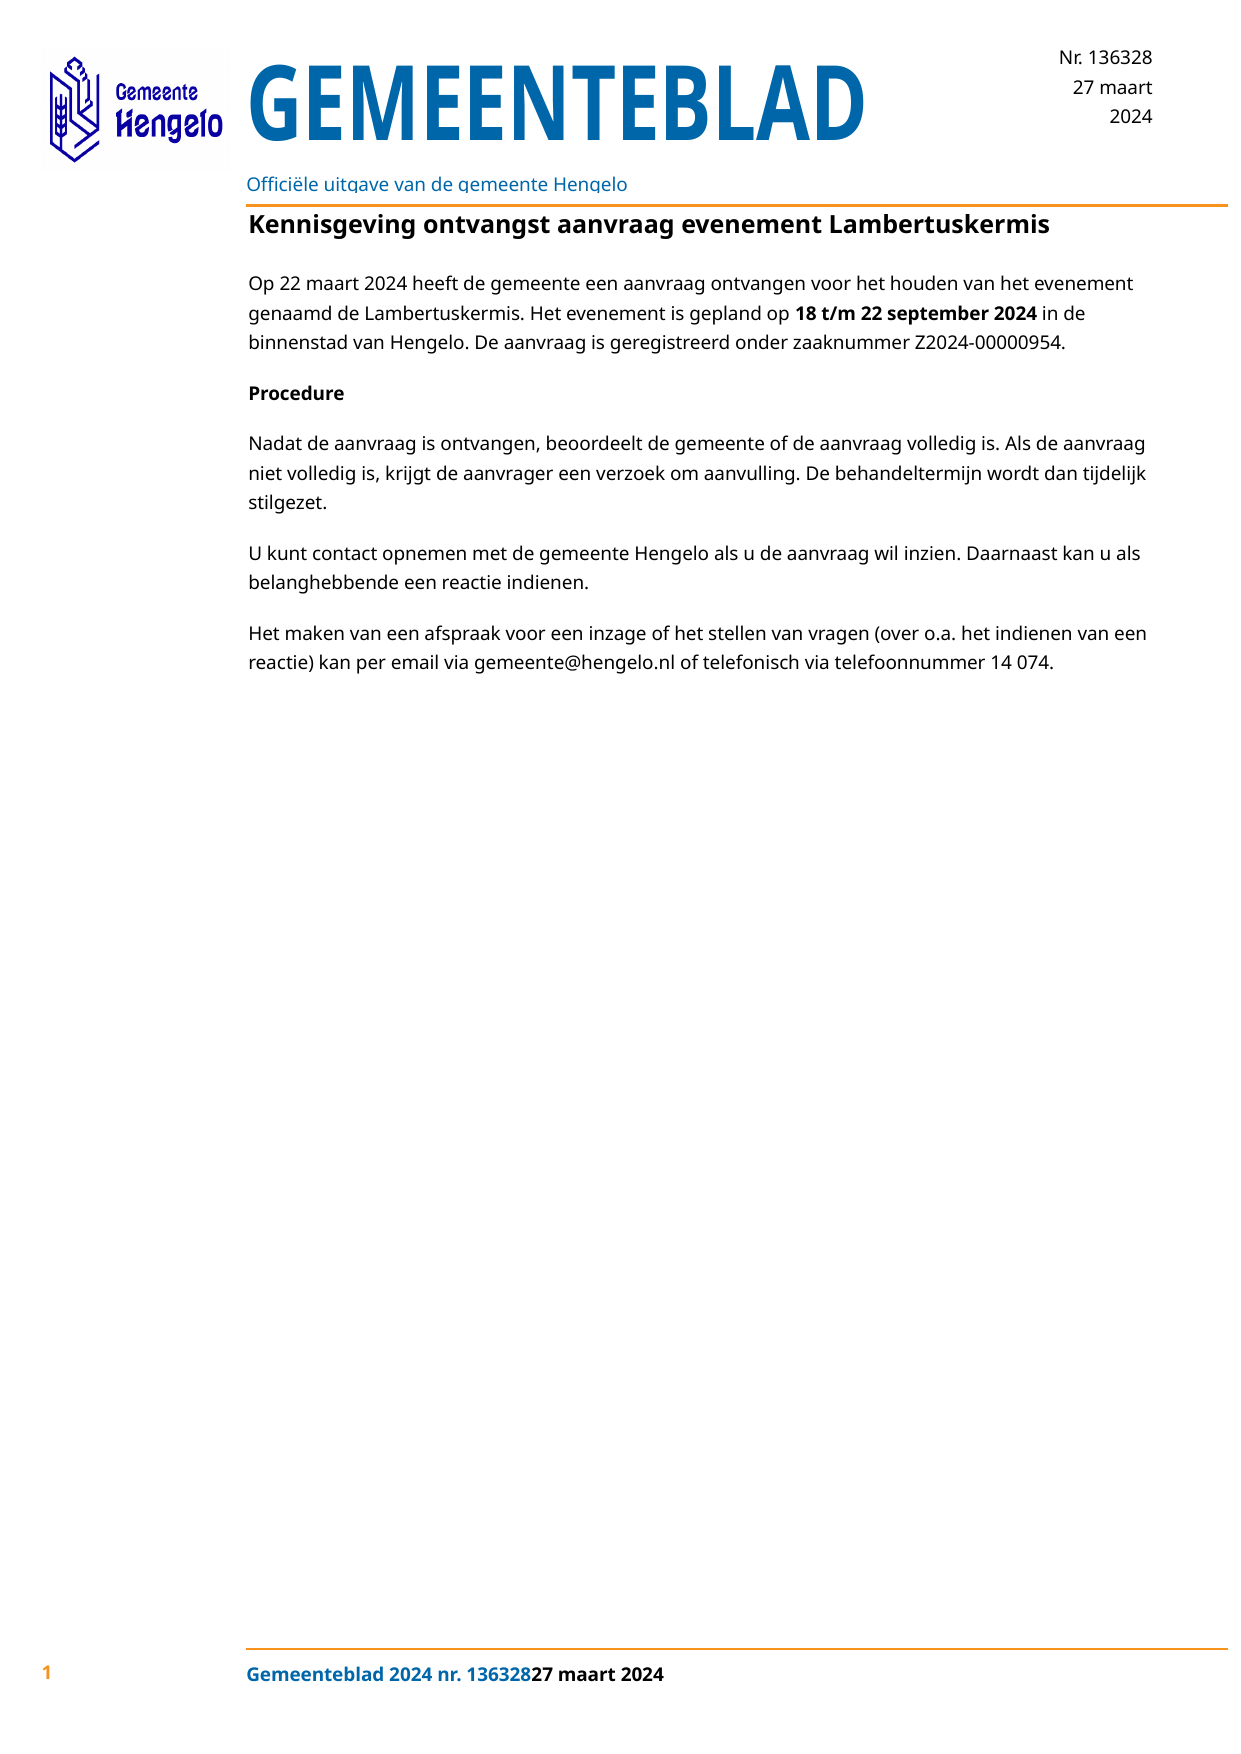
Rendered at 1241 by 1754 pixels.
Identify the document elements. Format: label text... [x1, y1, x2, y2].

text Op 22 maart 2024 heeft de gemeente een aanvraag ontvangen voor het houden van het evenement genaamd de Lambertuskermis. Het evenement is gepland op 18 t/m 22 september 2024 in de binnenstad van Hengelo. De aanvraag is geregistreerd onder zaaknummer Z2024-00000954. [248, 270, 1152, 355]
picture [41, 47, 231, 172]
text Nadat de aanvraag is ontvangen, beoordeelt de gemeente of de aanvraag volledig is. Als de aanvraag niet volledig is, krijgt de aanvrager een verzoek om aanvulling. De behandeltermijn wordt dan tijdelijk stilgezet. [248, 430, 1152, 515]
text Procedure [248, 380, 1152, 406]
text Kennisgeving ontvangst aanvraag evenement Lambertuskermis [248, 207, 1152, 241]
text U kunt contact opnemen met de gemeente Hengelo als u de aanvraag wil inzien. Daarnaast kan u als belanghebbende een reactie indienen. [248, 540, 1152, 595]
text Het maken van een afspraak voor een inzage of het stellen van vragen (over o.a. het indienen van een reactie) kan per email via gemeente@hengelo.nl of telefonisch via telefoonnummer 14 074. [248, 620, 1152, 675]
